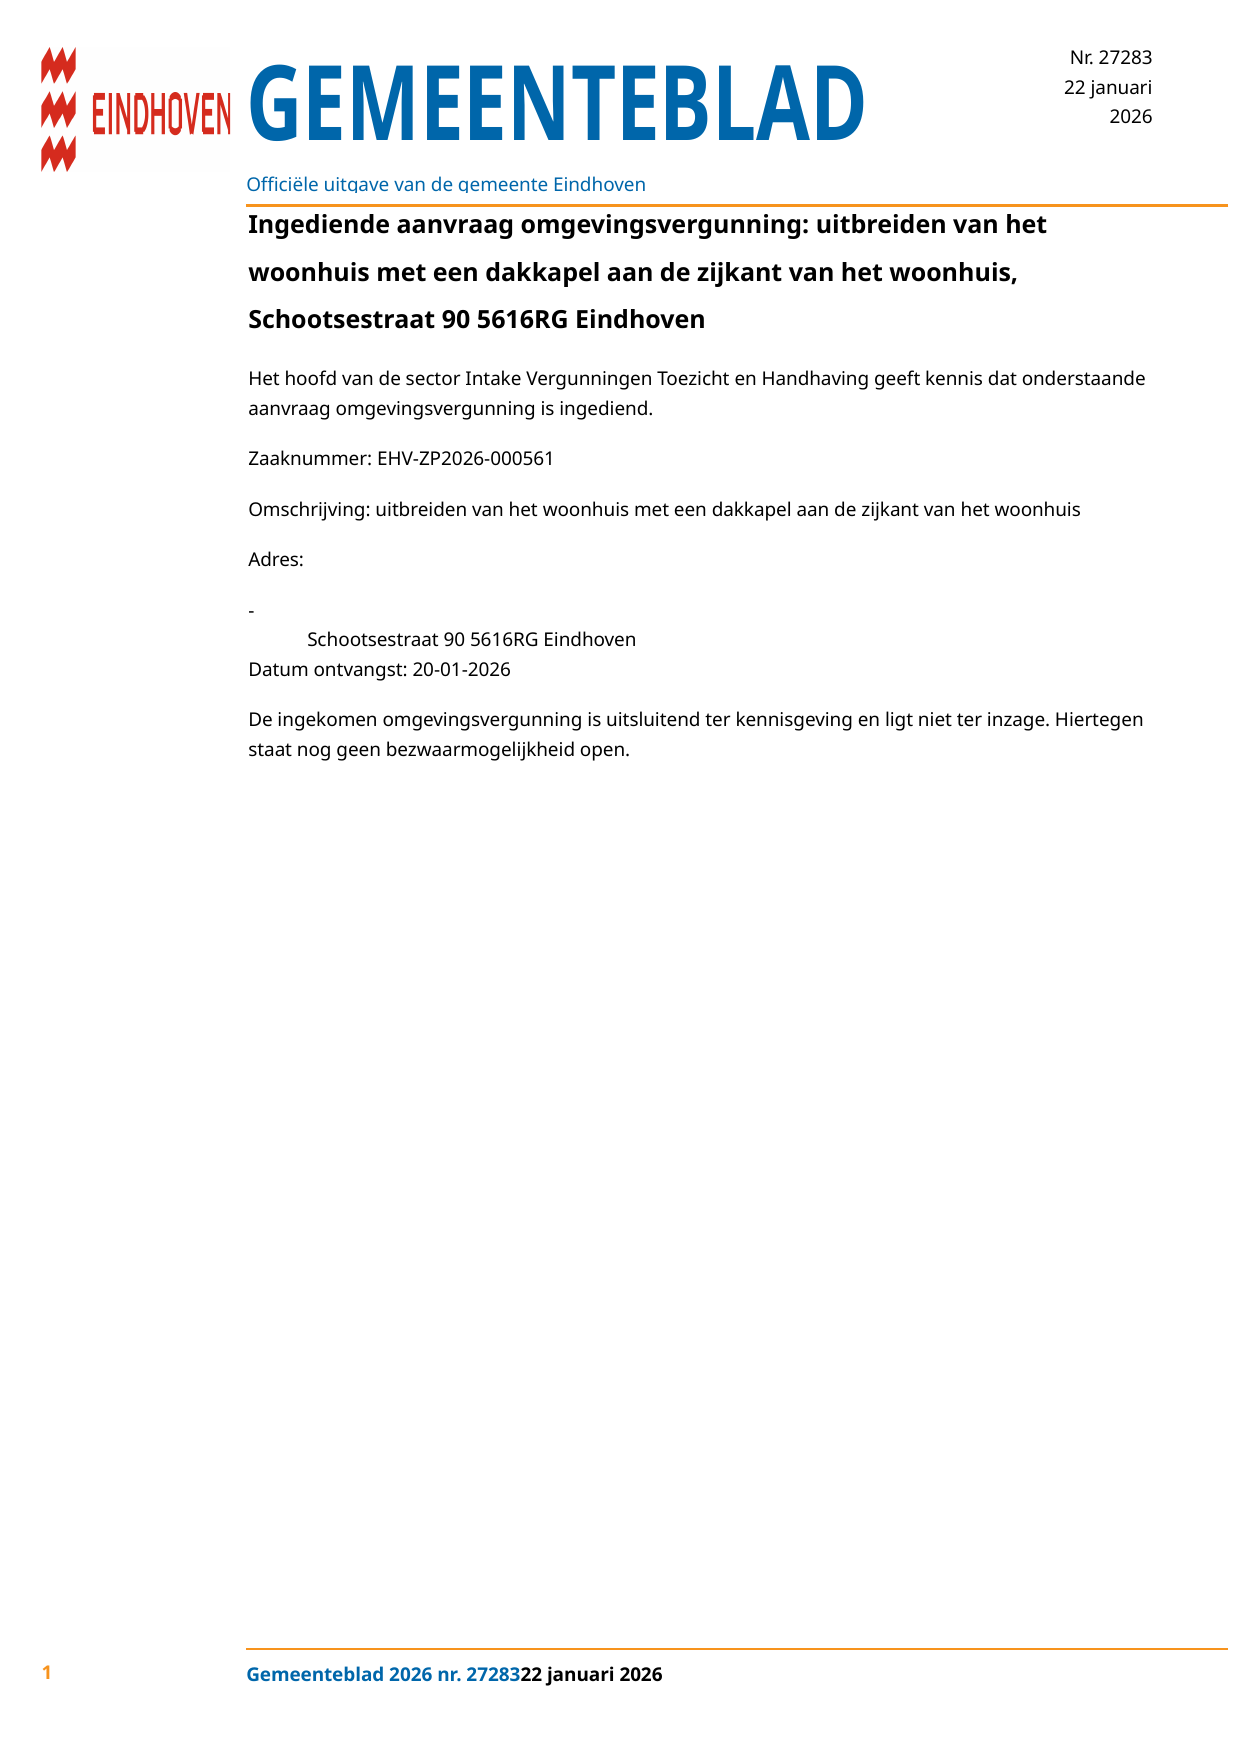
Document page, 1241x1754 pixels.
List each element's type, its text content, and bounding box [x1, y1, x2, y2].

text De ingekomen omgevingsvergunning is uitsluitend ter kennisgeving en ligt niet ter inzage. Hiertegen staat nog geen bezwaarmogelijkheid open. [248, 706, 1152, 762]
text Adres: [248, 546, 1152, 572]
list Schootsestraat 90 5616RG Eindhoven [248, 626, 1152, 652]
text Zaaknummer: EHV-ZP2026-000561 [248, 446, 1152, 471]
text Omschrijving: uitbreiden van het woonhuis met een dakkapel aan de zijkant van het woonhuis [248, 496, 1152, 522]
text Het hoofd van de sector Intake Vergunningen Toezicht en Handhaving geeft kennis dat onderstaande aanvraag omgevingsvergunning is ingediend. [248, 366, 1152, 421]
text Datum ontvangst: 20-01-2026 [248, 656, 1152, 682]
picture [41, 47, 231, 172]
text Ingediende aanvraag omgevingsvergunning: uitbreiden van het woonhuis met een dakkapel aan de zijkant van het woonhuis, Schootsestraat 90 5616RG Eindhoven [248, 207, 1152, 336]
